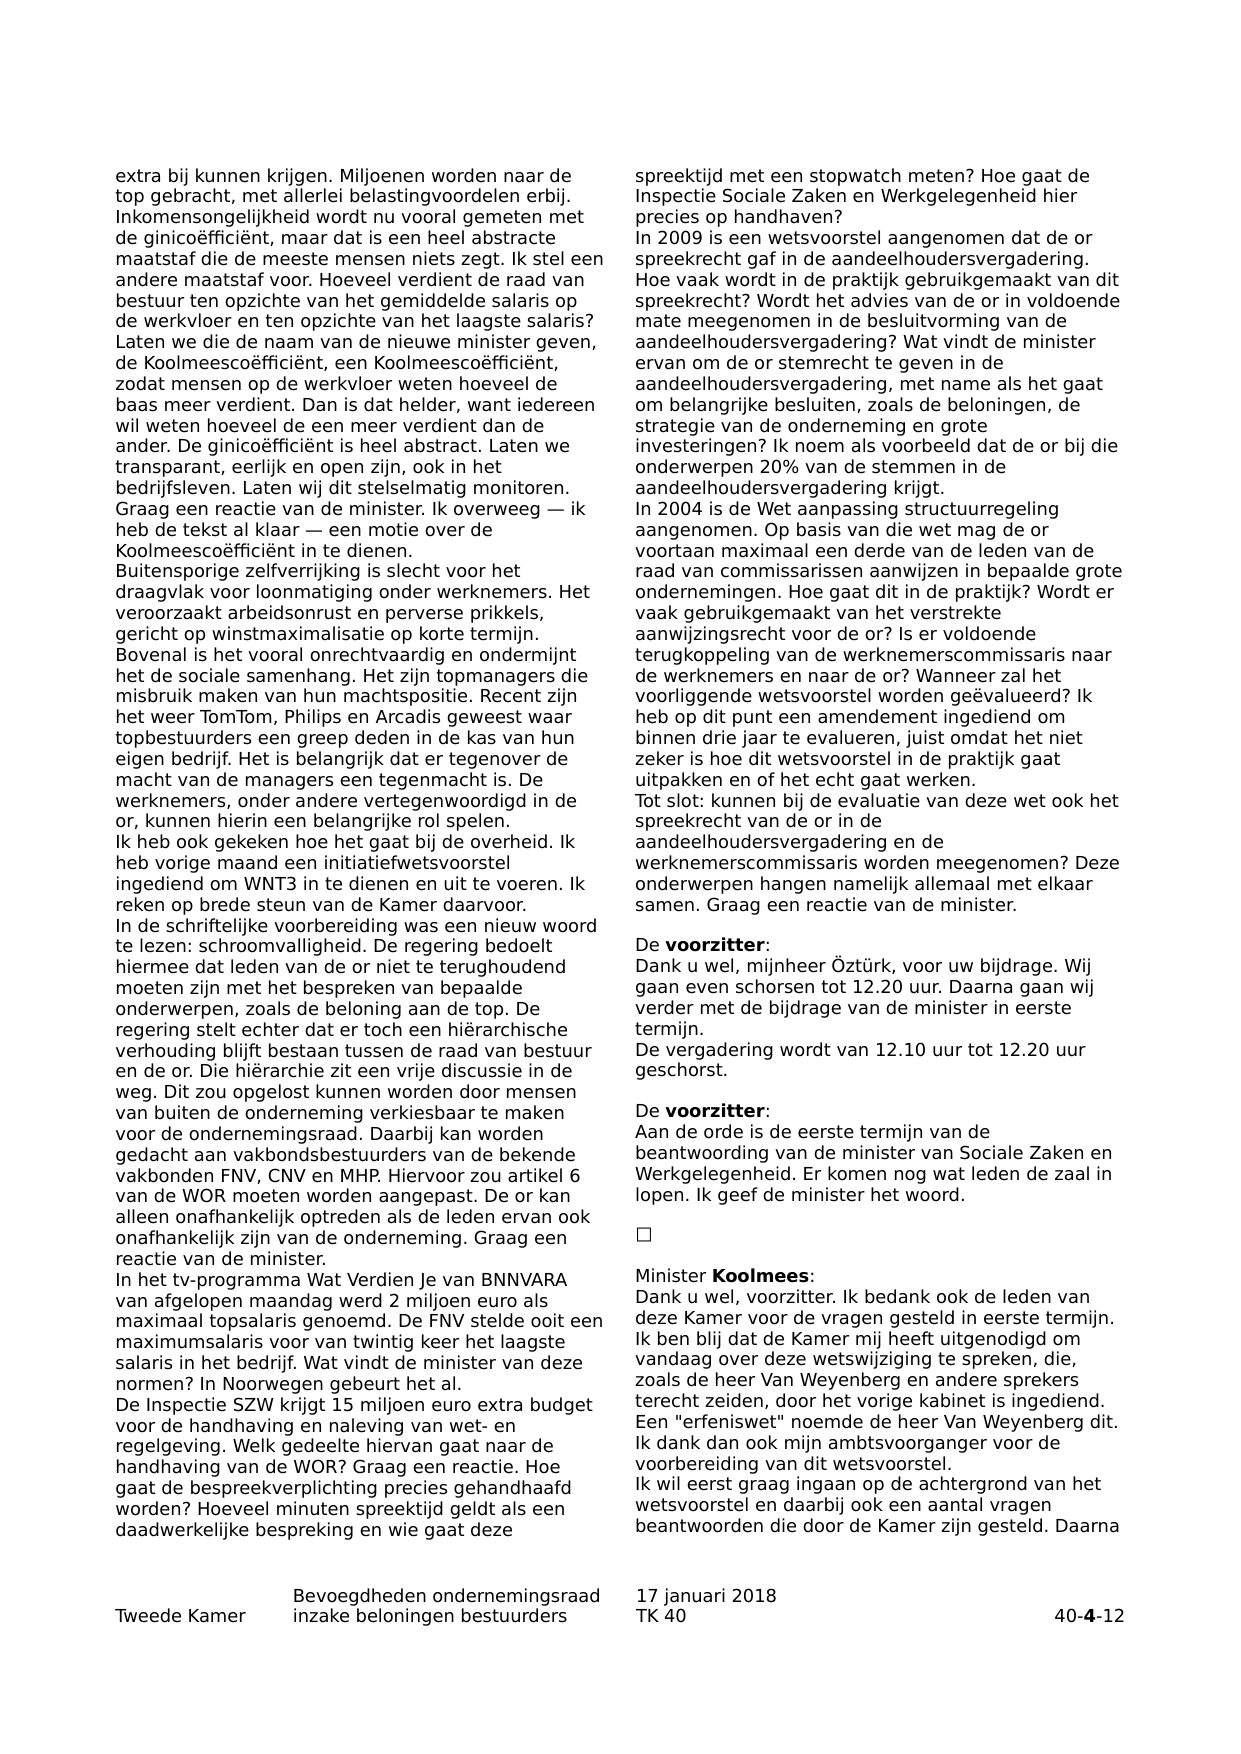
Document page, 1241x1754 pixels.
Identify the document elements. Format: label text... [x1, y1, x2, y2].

text Aan de orde is de eerste termijn van de beantwoording van de minister van Sociale Zaken en Werkgelegenheid. Er komen nog wat leden de zaal in lopen. Ik geef de minister het woord. [635, 1122, 1125, 1205]
text Dank u wel, voorzitter. Ik bedank ook de leden van deze Kamer voor de vragen gesteld in eerste termijn. Ik ben blij dat de Kamer mij heeft uitgenodigd om vandaag over deze wetswijziging te spreken, die, zoals de heer Van Weyenberg en andere sprekers terecht zeiden, door het vorige kabinet is ingediend. Een "erfeniswet" noemde de heer Van Weyenberg dit. Ik dank dan ook mijn ambtsvoorganger voor de voorbereiding van dit wetsvoorstel. [635, 1287, 1125, 1474]
text De voorzitter: [635, 935, 1125, 956]
text De Inspectie SZW krijgt 15 miljoen euro extra budget voor de handhaving en naleving van wet- en regelgeving. Welk gedeelte hiervan gaat naar de handhaving van de WOR? Graag een reactie. Hoe gaat de bespreekverplichting precies gehandhaafd worden? Hoeveel minuten spreektijd geldt als een daadwerkelijke bespreking en wie gaat deze [115, 1394, 605, 1540]
text Minister Koolmees: [635, 1266, 1125, 1287]
text Ik wil eerst graag ingaan op de achtergrond van het wetsvoorstel en daarbij ook een aantal vragen beantwoorden die door de Kamer zijn gesteld. Daarna [635, 1474, 1125, 1537]
text Inkomensongelijkheid wordt nu vooral gemeten met de ginicoëfficiënt, maar dat is een heel abstracte maatstaf die de meeste mensen niets zegt. Ik stel een andere maatstaf voor. Hoeveel verdient de raad van bestuur ten opzichte van het gemiddelde salaris op de werkvloer en ten opzichte van het laagste salaris? Laten we die de naam van de nieuwe minister geven, de Koolmeescoëfficiënt, een Koolmeescoëfficiënt, zodat mensen op de werkvloer weten hoeveel de baas meer verdient. Dan is dat helder, want iedereen wil weten hoeveel de een meer verdient dan de ander. De ginicoëfficiënt is heel abstract. Laten we transparant, eerlijk en open zijn, ook in het bedrijfsleven. Laten wij dit stelselmatig monitoren. Graag een reactie van de minister. Ik overweeg — ik heb de tekst al klaar — een motie over de Koolmeescoëfficiënt in te dienen. [115, 207, 605, 561]
text Tot slot: kunnen bij de evaluatie van deze wet ook het spreekrecht van de or in de aandeelhoudersvergadering en de werknemerscommissaris worden meegenomen? Deze onderwerpen hangen namelijk allemaal met elkaar samen. Graag een reactie van de minister. [635, 790, 1125, 915]
text De voorzitter: [635, 1101, 1125, 1122]
text De vergadering wordt van 12.10 uur tot 12.20 uur geschorst. [635, 1039, 1125, 1081]
text spreektijd met een stopwatch meten? Hoe gaat de Inspectie Sociale Zaken en Werkgelegenheid hier precies op handhaven? [635, 165, 1125, 228]
text Buitensporige zelfverrijking is slecht voor het draagvlak voor loonmatiging onder werknemers. Het veroorzaakt arbeidsonrust en perverse prikkels, gericht op winstmaximalisatie op korte termijn. Bovenal is het vooral onrechtvaardig en ondermijnt het de sociale samenhang. Het zijn topmanagers die misbruik maken van hun machtspositie. Recent zijn het weer TomTom, Philips en Arcadis geweest waar topbestuurders een greep deden in de kas van hun eigen bedrijf. Het is belangrijk dat er tegenover de macht van de managers een tegenmacht is. De werknemers, onder andere vertegenwoordigd in de or, kunnen hierin een belangrijke rol spelen. [115, 561, 605, 832]
text In het tv-programma Wat Verdien Je van BNNVARA van afgelopen maandag werd 2 miljoen euro als maximaal topsalaris genoemd. De FNV stelde ooit een maximumsalaris voor van twintig keer het laagste salaris in het bedrijf. Wat vindt de minister van deze normen? In Noorwegen gebeurt het al. [115, 1269, 605, 1394]
text In 2004 is de Wet aanpassing structuurregeling aangenomen. Op basis van die wet mag de or voortaan maximaal een derde van de leden van de raad van commissarissen aanwijzen in bepaalde grote ondernemingen. Hoe gaat dit in de praktijk? Wordt er vaak gebruikgemaakt van het verstrekte aanwijzingsrecht voor de or? Is er voldoende terugkoppeling van de werknemerscommissaris naar de werknemers en naar de or? Wanneer zal het voorliggende wetsvoorstel worden geëvalueerd? Ik heb op dit punt een amendement ingediend om binnen drie jaar te evalueren, juist omdat het niet zeker is hoe dit wetsvoorstel in de praktijk gaat uitpakken en of het echt gaat werken. [635, 499, 1125, 790]
text extra bij kunnen krijgen. Miljoenen worden naar de top gebracht, met allerlei belastingvoordelen erbij. [115, 165, 605, 207]
text Ik heb ook gekeken hoe het gaat bij de overheid. Ik heb vorige maand een initiatiefwetsvoorstel ingediend om WNT3 in te dienen en uit te voeren. Ik reken op brede steun van de Kamer daarvoor. [115, 832, 605, 915]
text Dank u wel, mijnheer Öztürk, voor uw bijdrage. Wij gaan even schorsen tot 12.20 uur. Daarna gaan wij verder met de bijdrage van de minister in eerste termijn. [635, 956, 1125, 1039]
text In 2009 is een wetsvoorstel aangenomen dat de or spreekrecht gaf in de aandeelhoudersvergadering. Hoe vaak wordt in de praktijk gebruikgemaakt van dit spreekrecht? Wordt het advies van de or in voldoende mate meegenomen in de besluitvorming van de aandeelhoudersvergadering? Wat vindt de minister ervan om de or stemrecht te geven in de aandeelhoudersvergadering, met name als het gaat om belangrijke besluiten, zoals de beloningen, de strategie van de onderneming en grote investeringen? Ik noem als voorbeeld dat de or bij die onderwerpen 20% van de stemmen in de aandeelhoudersvergadering krijgt. [635, 228, 1125, 499]
text ⬜ [635, 1225, 1125, 1246]
text In de schriftelijke voorbereiding was een nieuw woord te lezen: schroomvalligheid. De regering bedoelt hiermee dat leden van de or niet te terughoudend moeten zijn met het bespreken van bepaalde onderwerpen, zoals de beloning aan de top. De regering stelt echter dat er toch een hiërarchische verhouding blijft bestaan tussen de raad van bestuur en de or. Die hiërarchie zit een vrije discussie in de weg. Dit zou opgelost kunnen worden door mensen van buiten de onderneming verkiesbaar te maken voor de ondernemingsraad. Daarbij kan worden gedacht aan vakbondsbestuurders van de bekende vakbonden FNV, CNV en MHP. Hiervoor zou artikel 6 van de WOR moeten worden aangepast. De or kan alleen onafhankelijk optreden als de leden ervan ook onafhankelijk zijn van de onderneming. Graag een reactie van de minister. [115, 915, 605, 1269]
